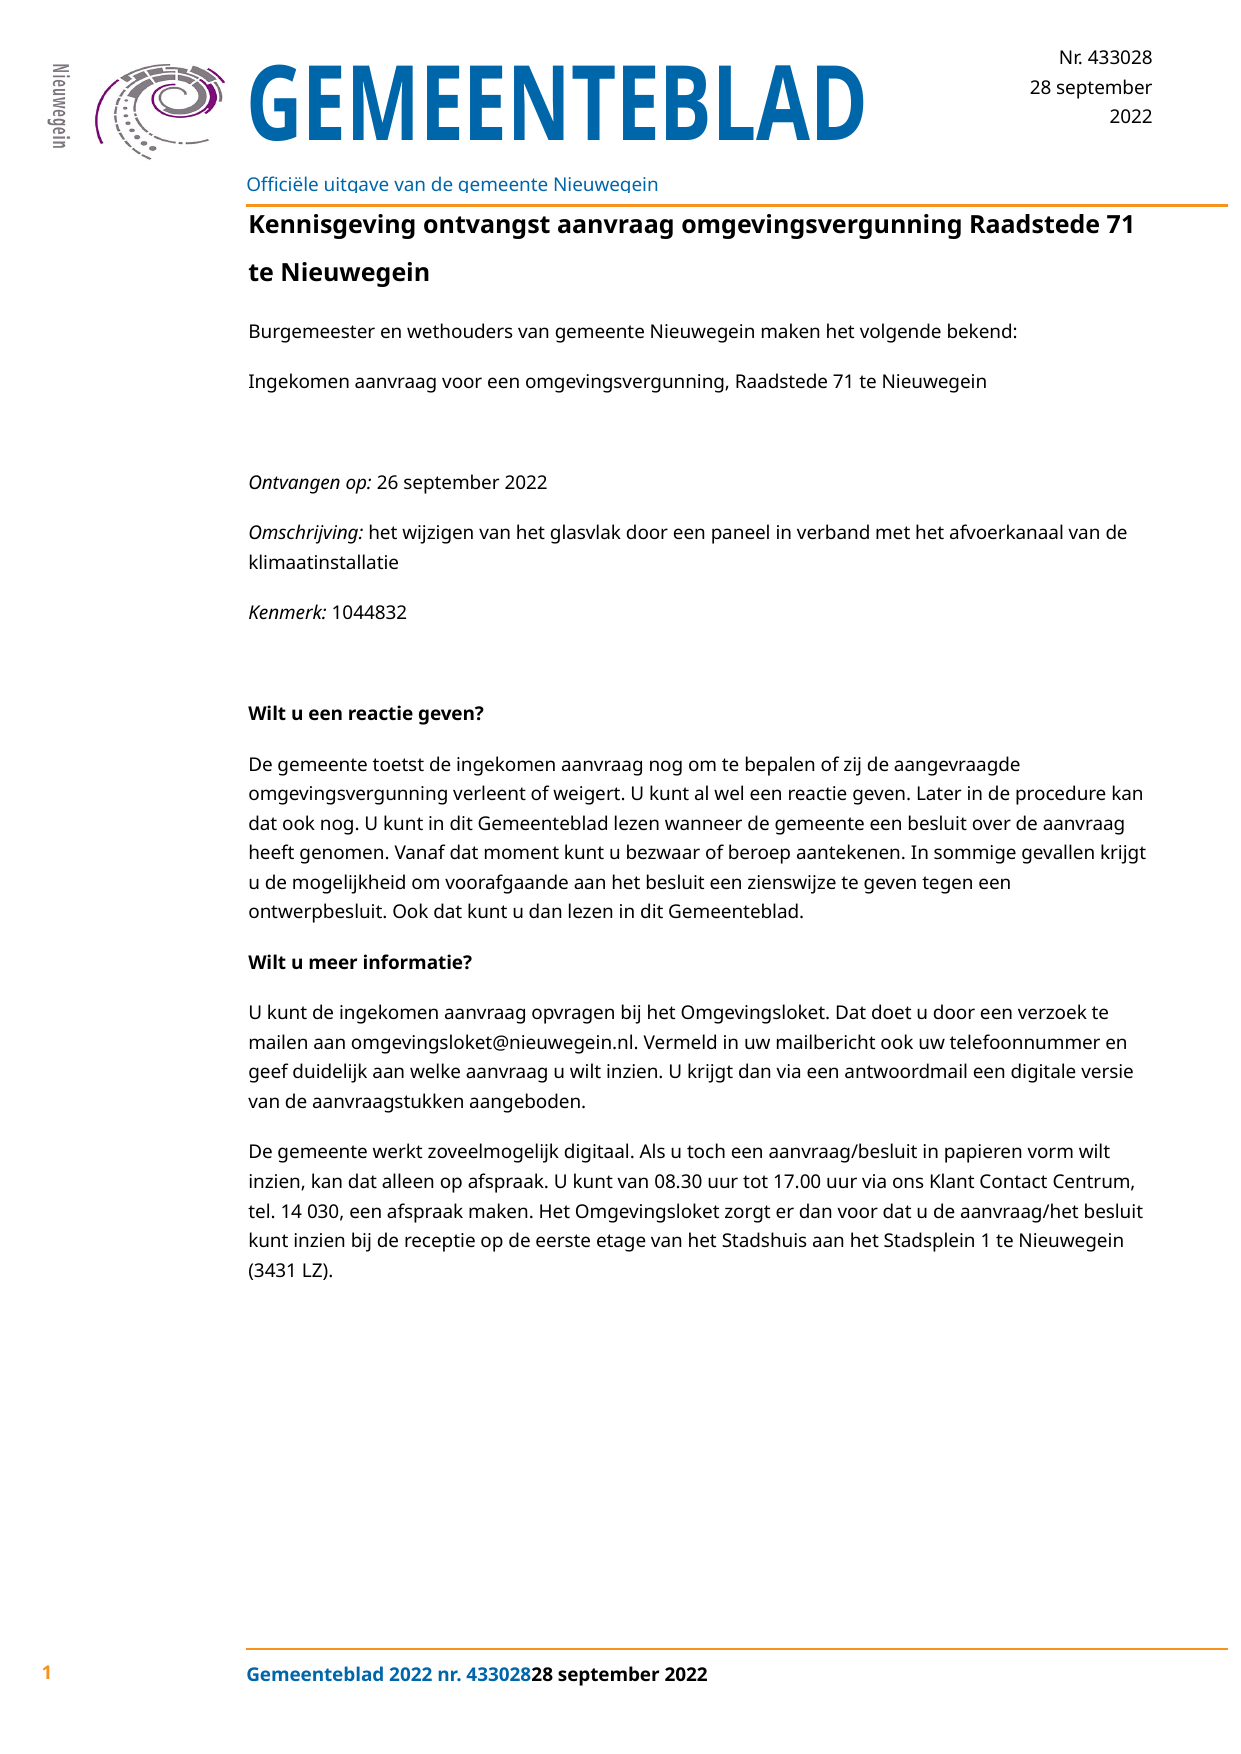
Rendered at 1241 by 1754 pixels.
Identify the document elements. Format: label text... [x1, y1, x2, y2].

text Wilt u een reactie geven? [248, 700, 1152, 726]
text Kenmerk: 1044832 [248, 599, 1152, 625]
text De gemeente toetst de ingekomen aanvraag nog om te bepalen of zij de aangevraagde omgevingsvergunning verleent of weigert. U kunt al wel een reactie geven. Later in de procedure kan dat ook nog. U kunt in dit Gemeenteblad lezen wanneer de gemeente een besluit over de aanvraag heeft genomen. Vanaf dat moment kunt u bezwaar of beroep aantekenen. In sommige gevallen krijgt u de mogelijkheid om voorafgaande aan het besluit een zienswijze te geven tegen een ontwerpbesluit. Ook dat kunt u dan lezen in dit Gemeenteblad. [248, 751, 1152, 924]
text Wilt u meer informatie? [248, 949, 1152, 975]
text Burgemeester en wethouders van gemeente Nieuwegein maken het volgende bekend: [248, 318, 1152, 344]
text Ontvangen op: 26 september 2022 [248, 469, 1152, 495]
text De gemeente werkt zoveelmogelijk digitaal. Als u toch een aanvraag/besluit in papieren vorm wilt inzien, kan dat alleen op afspraak. U kunt van 08.30 uur tot 17.00 uur via ons Klant Contact Centrum, tel. 14 030, een afspraak maken. Het Omgevingsloket zorgt er dan voor dat u de aanvraag/het besluit kunt inzien bij de receptie op de eerste etage van het Stadshuis aan het Stadsplein 1 te Nieuwegein (3431 LZ). [248, 1139, 1152, 1283]
text Kennisgeving ontvangst aanvraag omgevingsvergunning Raadstede 71 te Nieuwegein [248, 207, 1152, 288]
text Ingekomen aanvraag voor een omgevingsvergunning, Raadstede 71 te Nieuwegein [248, 368, 1152, 394]
picture [41, 47, 231, 172]
text U kunt de ingekomen aanvraag opvragen bij het Omgevingsloket. Dat doet u door een verzoek te mailen aan omgevingsloket@nieuwegein.nl. Vermeld in uw mailbericht ook uw telefoonnummer en geef duidelijk aan welke aanvraag u wilt inzien. U krijgt dan via een antwoordmail een digitale versie van de aanvraagstukken aangeboden. [248, 999, 1152, 1114]
text Omschrijving: het wijzigen van het glasvlak door een paneel in verband met het afvoerkanaal van de klimaatinstallatie [248, 519, 1152, 575]
